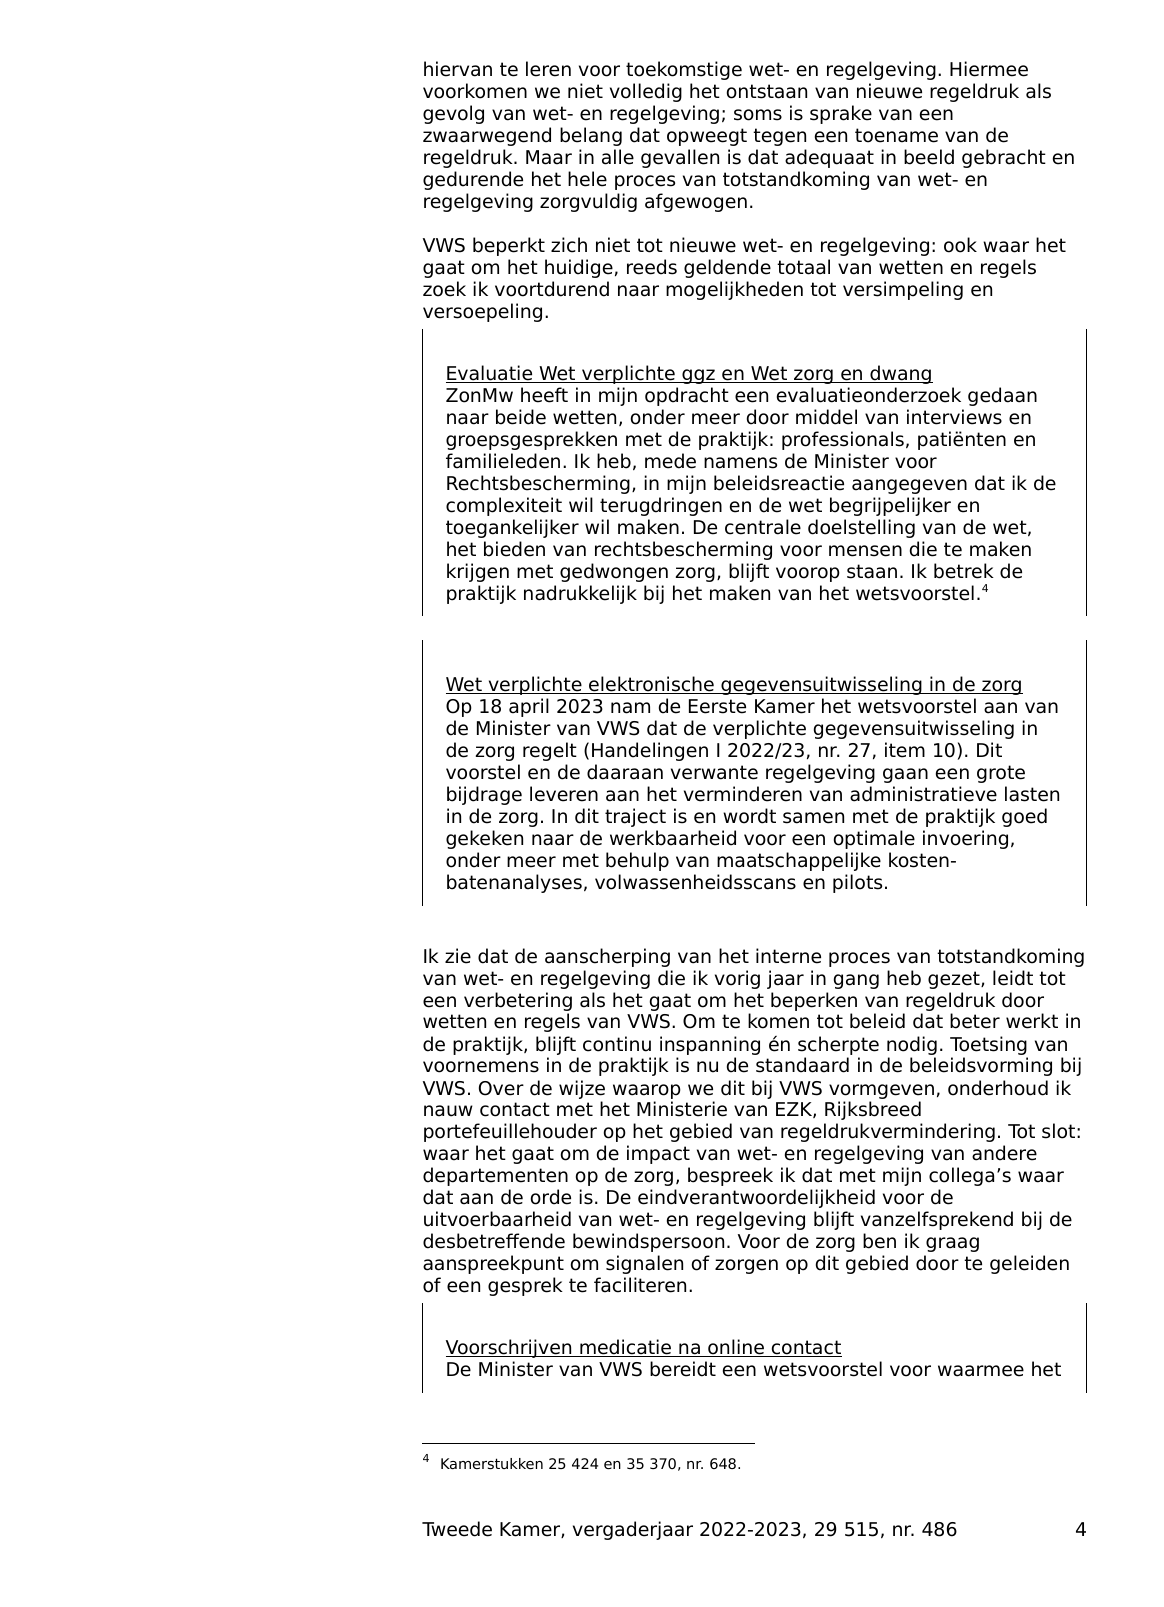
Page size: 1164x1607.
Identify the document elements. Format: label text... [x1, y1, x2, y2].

text hiervan te leren voor toekomstige wet- en regelgeving. Hiermee voorkomen we niet volledig het ontstaan van nieuwe regeldruk als gevolg van wet- en regelgeving; soms is sprake van een zwaarwegend belang dat opweegt tegen een toename van de regeldruk. Maar in alle gevallen is dat adequaat in beeld gebracht en gedurende het hele proces van totstandkoming van wet- en regelgeving zorgvuldig afgewogen. [422, 59, 1087, 213]
text Ik zie dat de aanscherping van het interne proces van totstandkoming van wet- en regelgeving die ik vorig jaar in gang heb gezet, leidt tot een verbetering als het gaat om het beperken van regeldruk door wetten en regels van VWS. Om te komen tot beleid dat beter werkt in de praktijk, blijft continu inspanning én scherpte nodig. Toetsing van voornemens in de praktijk is nu de standaard in de beleidsvorming bij VWS. Over de wijze waarop we dit bij VWS vormgeven, onderhoud ik nauw contact met het Ministerie van EZK, Rijksbreed portefeuillehouder op het gebied van regeldrukvermindering. Tot slot: waar het gaat om de impact van wet- en regelgeving van andere departementen op de zorg, bespreek ik dat met mijn collega’s waar dat aan de orde is. De eindverantwoordelijkheid voor de uitvoerbaarheid van wet- en regelgeving blijft vanzelfsprekend bij de desbetreffende bewindspersoon. Voor de zorg ben ik graag aanspreekpunt om signalen of zorgen op dit gebied door te geleiden of een gesprek te faciliteren. [422, 946, 1087, 1297]
text VWS beperkt zich niet tot nieuwe wet- en regelgeving: ook waar het gaat om het huidige, reeds geldende totaal van wetten en regels zoek ik voortdurend naar mogelijkheden tot versimpeling en versoepeling. [422, 235, 1087, 323]
table_header Wet verplichte elektronische gegevensuitwisseling in de zorg Op 18 april 2023 nam de Eerste Kamer het wetsvoorstel aan van de Minister van VWS dat de verplichte gegevensuitwisseling in de zorg regelt (Handelingen I 2022/23, nr. 27, item 10). Dit voorstel en de daaraan verwante regelgeving gaan een grote bijdrage leveren aan het verminderen van administratieve lasten in de zorg. In dit traject is en wordt samen met de praktijk goed gekeken naar de werkbaarheid voor een optimale invoering, onder meer met behulp van maatschappelijke kosten-batenanalyses, volwassenheidsscans en pilots. [423, 640, 1086, 906]
table_header Voorschrijven medicatie na online contact De Minister van VWS bereidt een wetsvoorstel voor waarmee het [423, 1303, 1086, 1393]
table_header Evaluatie Wet verplichte ggz en Wet zorg en dwang ZonMw heeft in mijn opdracht een evaluatieonderzoek gedaan naar beide wetten, onder meer door middel van interviews en groepsgesprekken met de praktijk: professionals, patiënten en familieleden. Ik heb, mede namens de Minister voor Rechtsbescherming, in mijn beleidsreactie aangegeven dat ik de complexiteit wil terugdringen en de wet begrijpelijker en toegankelijker wil maken. De centrale doelstelling van de wet, het bieden van rechtsbescherming voor mensen die te maken krijgen met gedwongen zorg, blijft voorop staan. Ik betrek de praktijk nadrukkelijk bij het maken van het wetsvoorstel. [423, 329, 1086, 616]
